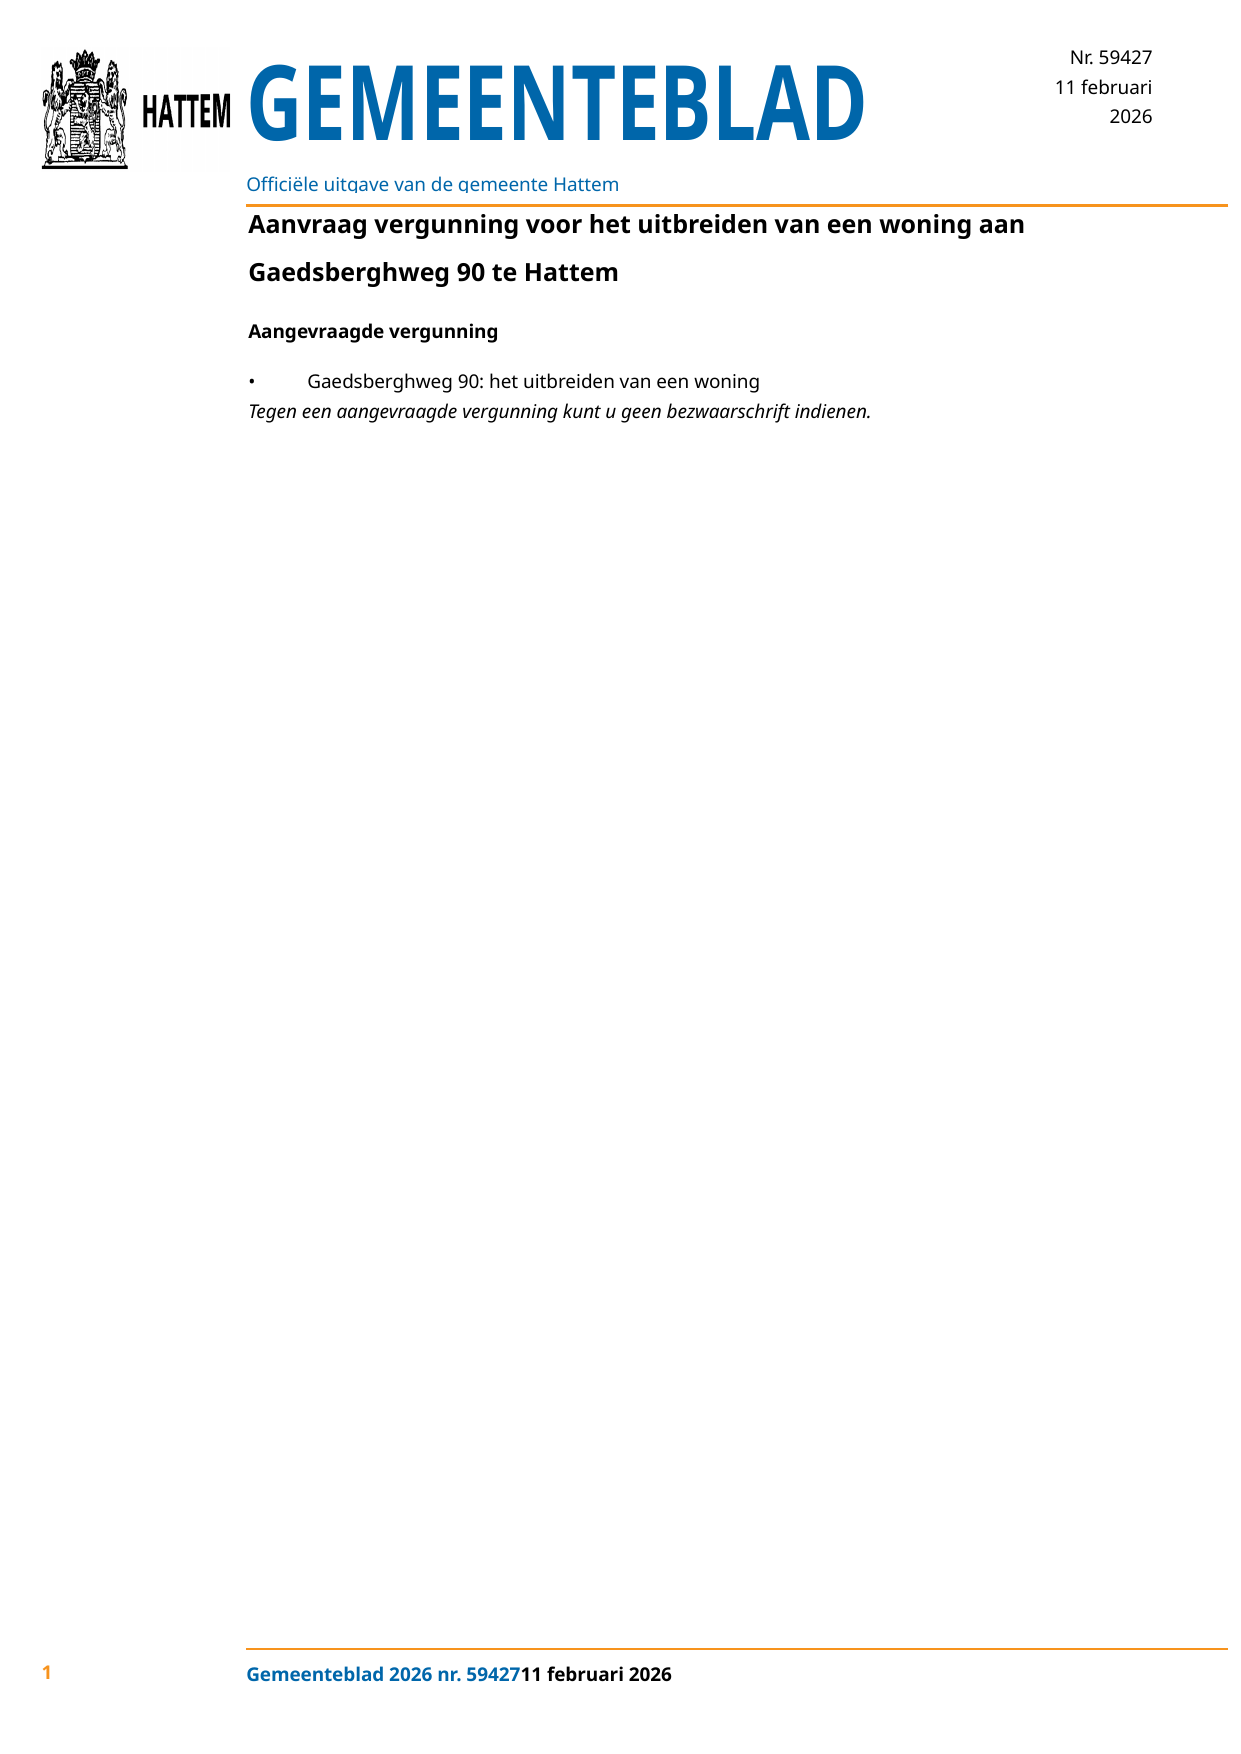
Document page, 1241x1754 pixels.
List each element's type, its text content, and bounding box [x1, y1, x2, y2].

text Aanvraag vergunning voor het uitbreiden van een woning aan Gaedsberghweg 90 te Hattem [248, 207, 1152, 288]
text Aangevraagde vergunning [248, 318, 1152, 344]
picture [41, 47, 231, 172]
text Tegen een aangevraagde vergunning kunt u geen bezwaarschrift indienen. [248, 398, 1152, 424]
list Gaedsberghweg 90: het uitbreiden van een woning [248, 368, 1152, 394]
